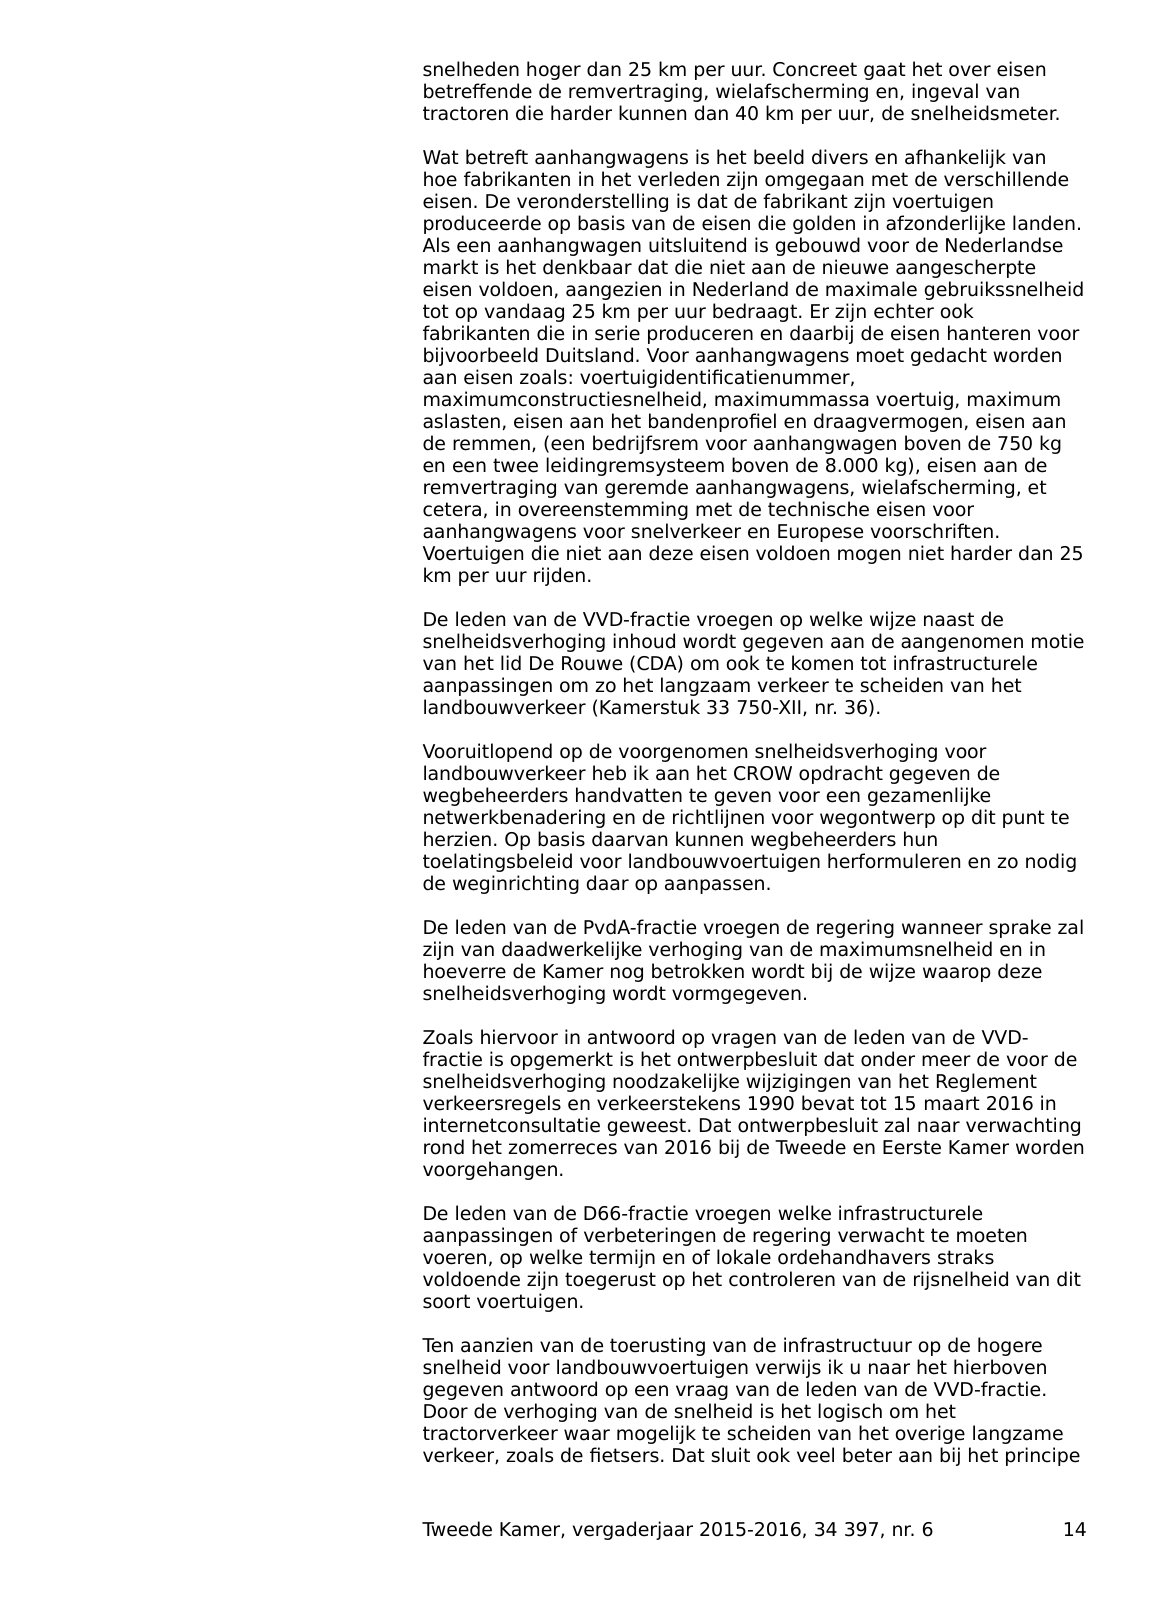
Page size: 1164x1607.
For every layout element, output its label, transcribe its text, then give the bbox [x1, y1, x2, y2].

text Ten aanzien van de toerusting van de infrastructuur op de hogere snelheid voor landbouwvoertuigen verwijs ik u naar het hierboven gegeven antwoord op een vraag van de leden van de VVD-fractie. Door de verhoging van de snelheid is het logisch om het tractorverkeer waar mogelijk te scheiden van het overige langzame verkeer, zoals de fietsers. Dat sluit ook veel beter aan bij het principe [422, 1335, 1087, 1467]
text De leden van de VVD-fractie vroegen op welke wijze naast de snelheidsverhoging inhoud wordt gegeven aan de aangenomen motie van het lid De Rouwe (CDA) om ook te komen tot infrastructurele aanpassingen om zo het langzaam verkeer te scheiden van het landbouwverkeer (Kamerstuk 33 750-XII, nr. 36). [422, 609, 1087, 719]
text Vooruitlopend op de voorgenomen snelheidsverhoging voor landbouwverkeer heb ik aan het CROW opdracht gegeven de wegbeheerders handvatten te geven voor een gezamenlijke netwerkbenadering en de richtlijnen voor wegontwerp op dit punt te herzien. Op basis daarvan kunnen wegbeheerders hun toelatingsbeleid voor landbouwvoertuigen herformuleren en zo nodig de weginrichting daar op aanpassen. [422, 741, 1087, 895]
text De leden van de PvdA-fractie vroegen de regering wanneer sprake zal zijn van daadwerkelijke verhoging van de maximumsnelheid en in hoeverre de Kamer nog betrokken wordt bij de wijze waarop deze snelheidsverhoging wordt vormgegeven. [422, 917, 1087, 1005]
text Wat betreft aanhangwagens is het beeld divers en afhankelijk van hoe fabrikanten in het verleden zijn omgegaan met de verschillende eisen. De veronderstelling is dat de fabrikant zijn voertuigen produceerde op basis van de eisen die golden in afzonderlijke landen. Als een aanhangwagen uitsluitend is gebouwd voor de Nederlandse markt is het denkbaar dat die niet aan de nieuwe aangescherpte eisen voldoen, aangezien in Nederland de maximale gebruikssnelheid tot op vandaag 25 km per uur bedraagt. Er zijn echter ook fabrikanten die in serie produceren en daarbij de eisen hanteren voor bijvoorbeeld Duitsland. Voor aanhangwagens moet gedacht worden aan eisen zoals: voertuigidentificatienummer, maximumconstructiesnelheid, maximummassa voertuig, maximum aslasten, eisen aan het bandenprofiel en draagvermogen, eisen aan de remmen, (een bedrijfsrem voor aanhangwagen boven de 750 kg en een twee leidingremsysteem boven de 8.000 kg), eisen aan de remvertraging van geremde aanhangwagens, wielafscherming, et cetera, in overeenstemming met de technische eisen voor aanhangwagens voor snelverkeer en Europese voorschriften. Voertuigen die niet aan deze eisen voldoen mogen niet harder dan 25 km per uur rijden. [422, 147, 1087, 587]
text De leden van de D66-fractie vroegen welke infrastructurele aanpassingen of verbeteringen de regering verwacht te moeten voeren, op welke termijn en of lokale ordehandhavers straks voldoende zijn toegerust op het controleren van de rijsnelheid van dit soort voertuigen. [422, 1203, 1087, 1313]
text snelheden hoger dan 25 km per uur. Concreet gaat het over eisen betreffende de remvertraging, wielafscherming en, ingeval van tractoren die harder kunnen dan 40 km per uur, de snelheidsmeter. [422, 59, 1087, 125]
text Zoals hiervoor in antwoord op vragen van de leden van de VVD-fractie is opgemerkt is het ontwerpbesluit dat onder meer de voor de snelheidsverhoging noodzakelijke wijzigingen van het Reglement verkeersregels en verkeerstekens 1990 bevat tot 15 maart 2016 in internetconsultatie geweest. Dat ontwerpbesluit zal naar verwachting rond het zomerreces van 2016 bij de Tweede en Eerste Kamer worden voorgehangen. [422, 1027, 1087, 1181]
